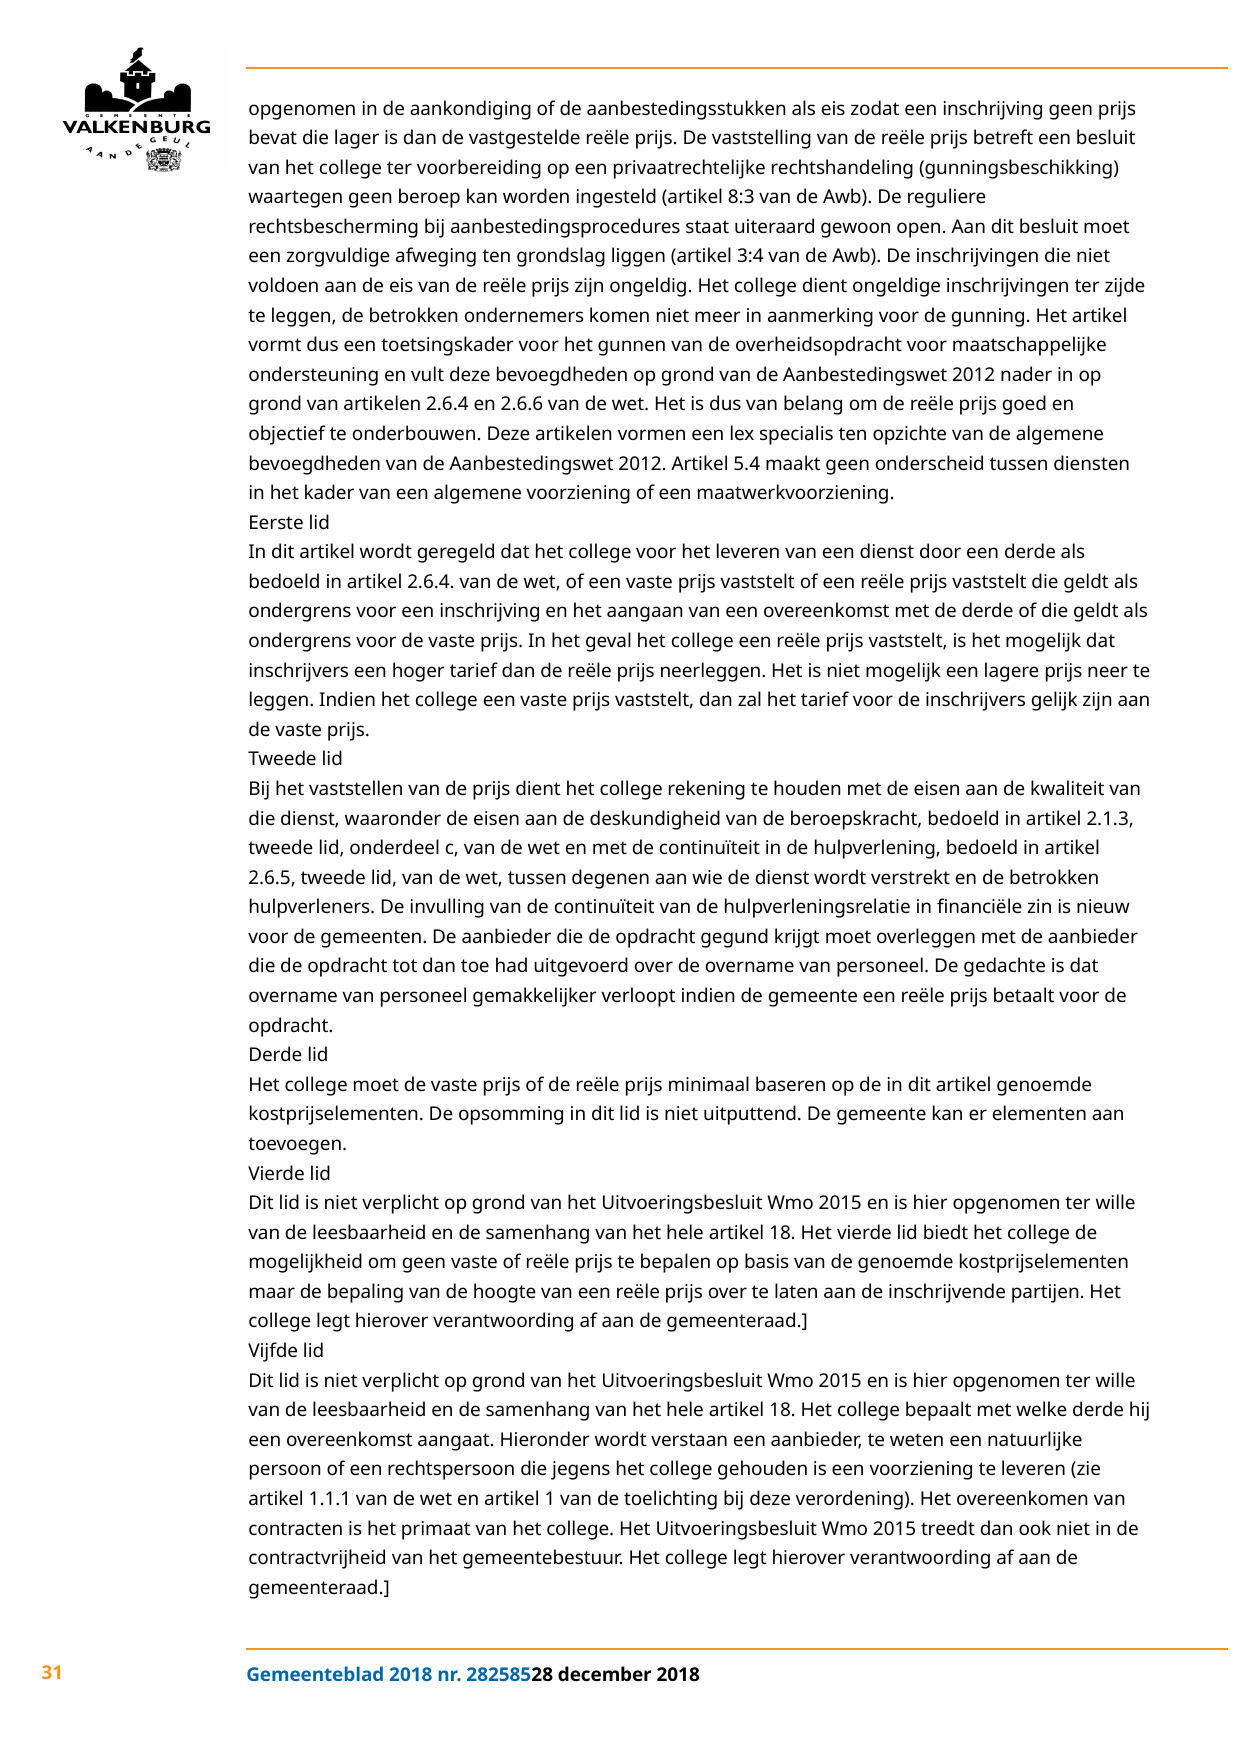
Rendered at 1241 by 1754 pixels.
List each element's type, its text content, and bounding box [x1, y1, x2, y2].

text Tweede lid [248, 746, 1152, 771]
text Bij het vaststellen van de prijs dient het college rekening te houden met de eisen aan de kwaliteit van die dienst, waaronder de eisen aan de deskundigheid van de beroepskracht, bedoeld in artikel 2.1.3, tweede lid, onderdeel c, van de wet en met de continuïteit in de hulpverlening, bedoeld in artikel 2.6.5, tweede lid, van de wet, tussen degenen aan wie de dienst wordt verstrekt en de betrokken hulpverleners. De invulling van de continuïteit van de hulpverleningsrelatie in financiële zin is nieuw voor de gemeenten. De aanbieder die de opdracht gegund krijgt moet overleggen met de aanbieder die de opdracht tot dan toe had uitgevoerd over de overname van personeel. De gedachte is dat overname van personeel gemakkelijker verloopt indien de gemeente een reële prijs betaalt voor de opdracht. [248, 775, 1152, 1038]
text In dit artikel wordt geregeld dat het college voor het leveren van een dienst door een derde als bedoeld in artikel 2.6.4. van de wet, of een vaste prijs vaststelt of een reële prijs vaststelt die geldt als ondergrens voor een inschrijving en het aangaan van een overeenkomst met de derde of die geldt als ondergrens voor de vaste prijs. In het geval het college een reële prijs vaststelt, is het mogelijk dat inschrijvers een hoger tarief dan de reële prijs neerleggen. Het is niet mogelijk een lagere prijs neer te leggen. Indien het college een vaste prijs vaststelt, dan zal het tarief voor de inschrijvers gelijk zijn aan de vaste prijs. [248, 538, 1152, 742]
text Dit lid is niet verplicht op grond van het Uitvoeringsbesluit Wmo 2015 en is hier opgenomen ter wille van de leesbaarheid en de samenhang van het hele artikel 18. Het vierde lid biedt het college de mogelijkheid om geen vaste of reële prijs te bepalen op basis van de genoemde kostprijselementen maar de bepaling van de hoogte van een reële prijs over te laten aan de inschrijvende partijen. Het college legt hierover verantwoording af aan de gemeenteraad.] [248, 1189, 1152, 1333]
text Derde lid [248, 1041, 1152, 1067]
picture [41, 47, 231, 172]
text Vijfde lid [248, 1337, 1152, 1363]
text Het college moet de vaste prijs of de reële prijs minimaal baseren op de in dit artikel genoemde kostprijselementen. De opsomming in dit lid is niet uitputtend. De gemeente kan er elementen aan toevoegen. [248, 1071, 1152, 1156]
text Eerste lid [248, 509, 1152, 535]
text Vierde lid [248, 1160, 1152, 1186]
text Dit lid is niet verplicht op grond van het Uitvoeringsbesluit Wmo 2015 en is hier opgenomen ter wille van de leesbaarheid en de samenhang van het hele artikel 18. Het college bepaalt met welke derde hij een overeenkomst aangaat. Hieronder wordt verstaan een aanbieder, te weten een natuurlijke persoon of een rechtspersoon die jegens het college gehouden is een voorziening te leveren (zie artikel 1.1.1 van de wet en artikel 1 van de toelichting bij deze verordening). Het overeenkomen van contracten is het primaat van het college. Het Uitvoeringsbesluit Wmo 2015 treedt dan ook niet in de contractvrijheid van het gemeentebestuur. Het college legt hierover verantwoording af aan de gemeenteraad.] [248, 1367, 1152, 1600]
text opgenomen in de aankondiging of de aanbestedingsstukken als eis zodat een inschrijving geen prijs bevat die lager is dan de vastgestelde reële prijs. De vaststelling van de reële prijs betreft een besluit van het college ter voorbereiding op een privaatrechtelijke rechtshandeling (gunningsbeschikking) waartegen geen beroep kan worden ingesteld (artikel 8:3 van de Awb). De reguliere rechtsbescherming bij aanbestedingsprocedures staat uiteraard gewoon open. Aan dit besluit moet een zorgvuldige afweging ten grondslag liggen (artikel 3:4 van de Awb). De inschrijvingen die niet voldoen aan de eis van de reële prijs zijn ongeldig. Het college dient ongeldige inschrijvingen ter zijde te leggen, de betrokken ondernemers komen niet meer in aanmerking voor de gunning. Het artikel vormt dus een toetsingskader voor het gunnen van de overheidsopdracht voor maatschappelijke ondersteuning en vult deze bevoegdheden op grond van de Aanbestedingswet 2012 nader in op grond van artikelen 2.6.4 en 2.6.6 van de wet. Het is dus van belang om de reële prijs goed en objectief te onderbouwen. Deze artikelen vormen een lex specialis ten opzichte van de algemene bevoegdheden van de Aanbestedingswet 2012. Artikel 5.4 maakt geen onderscheid tussen diensten in het kader van een algemene voorziening of een maatwerkvoorziening. [248, 95, 1152, 505]
